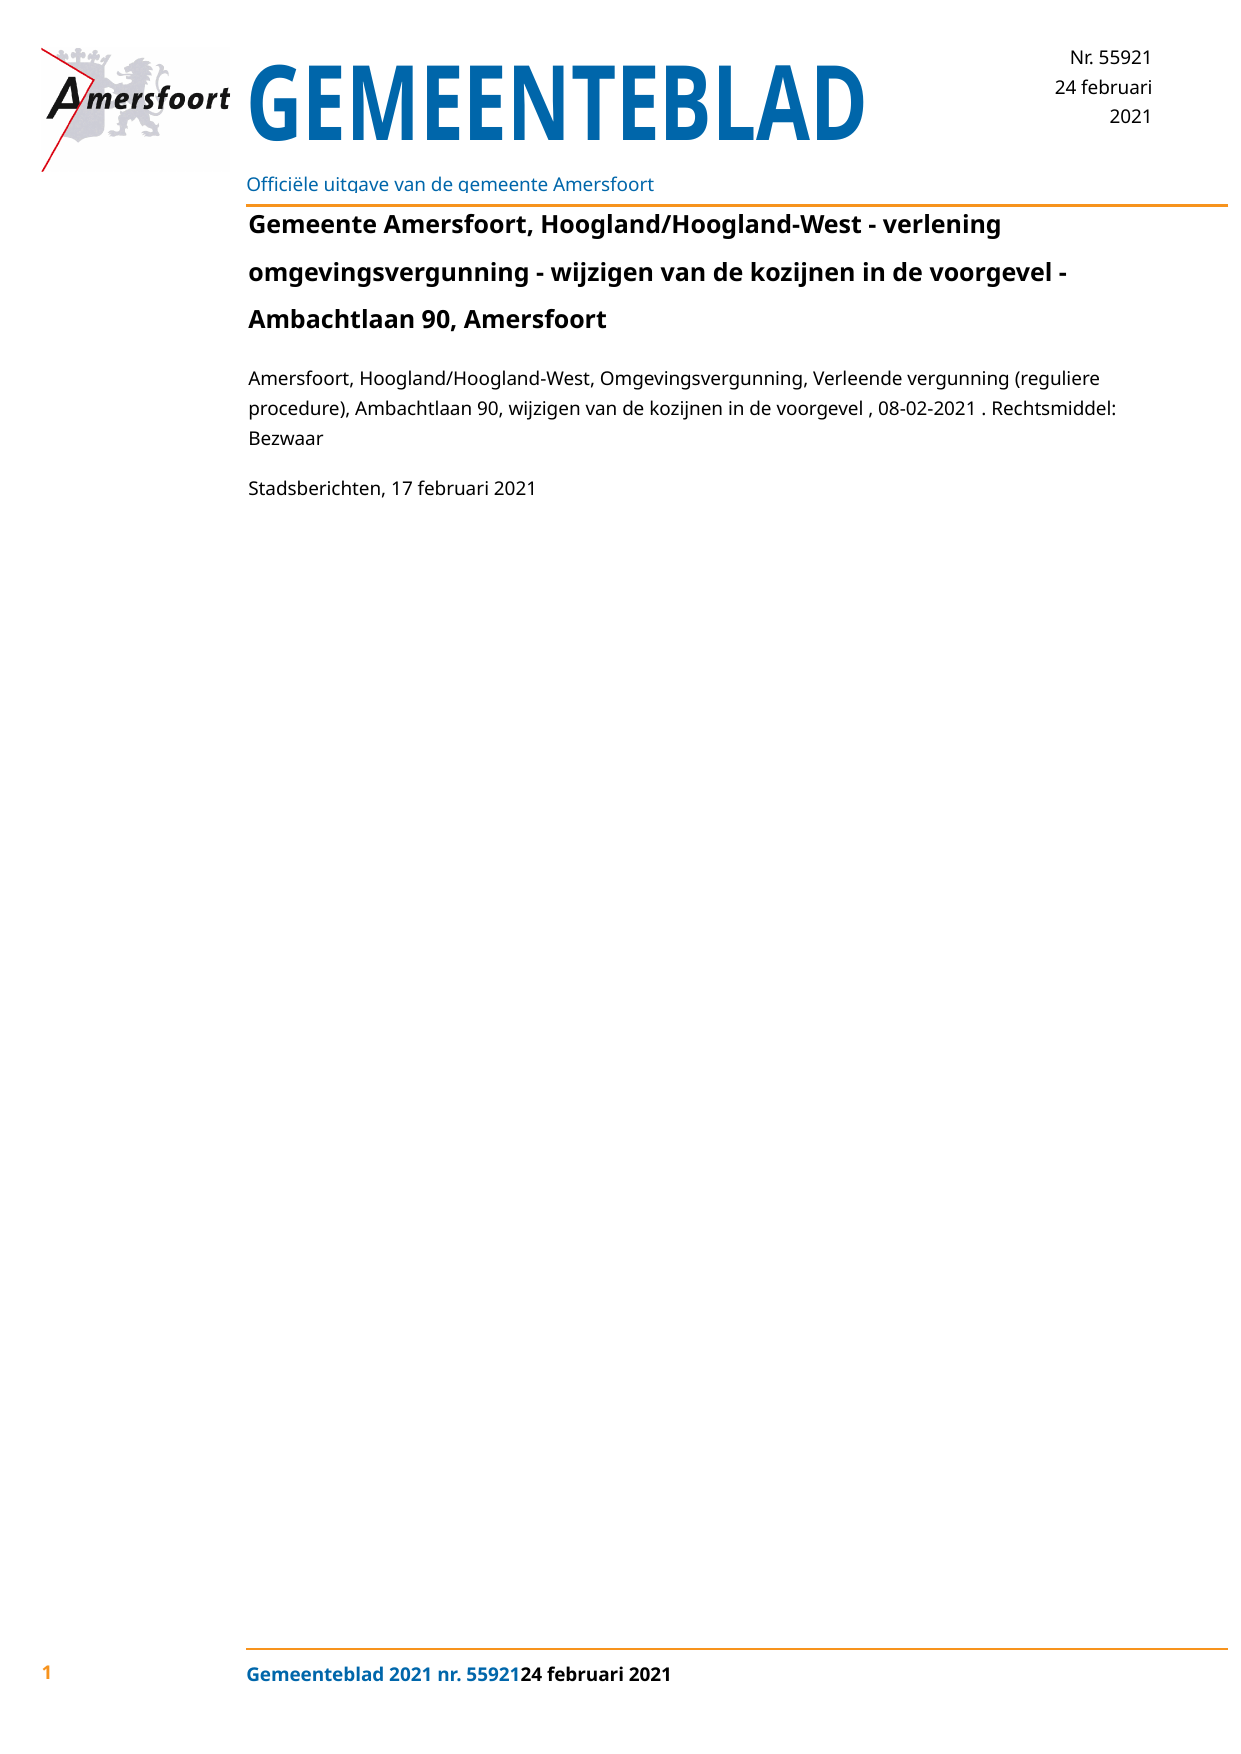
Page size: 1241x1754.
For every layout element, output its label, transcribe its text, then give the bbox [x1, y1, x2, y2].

text Gemeente Amersfoort, Hoogland/Hoogland-West - verlening omgevingsvergunning - wijzigen van de kozijnen in de voorgevel - Ambachtlaan 90, Amersfoort [248, 207, 1152, 336]
picture [41, 47, 231, 172]
text Stadsberichten, 17 februari 2021 [248, 475, 1152, 501]
text Amersfoort, Hoogland/Hoogland-West, Omgevingsvergunning, Verleende vergunning (reguliere procedure), Ambachtlaan 90, wijzigen van de kozijnen in de voorgevel , 08-02-2021 . Rechtsmiddel: Bezwaar [248, 366, 1152, 450]
